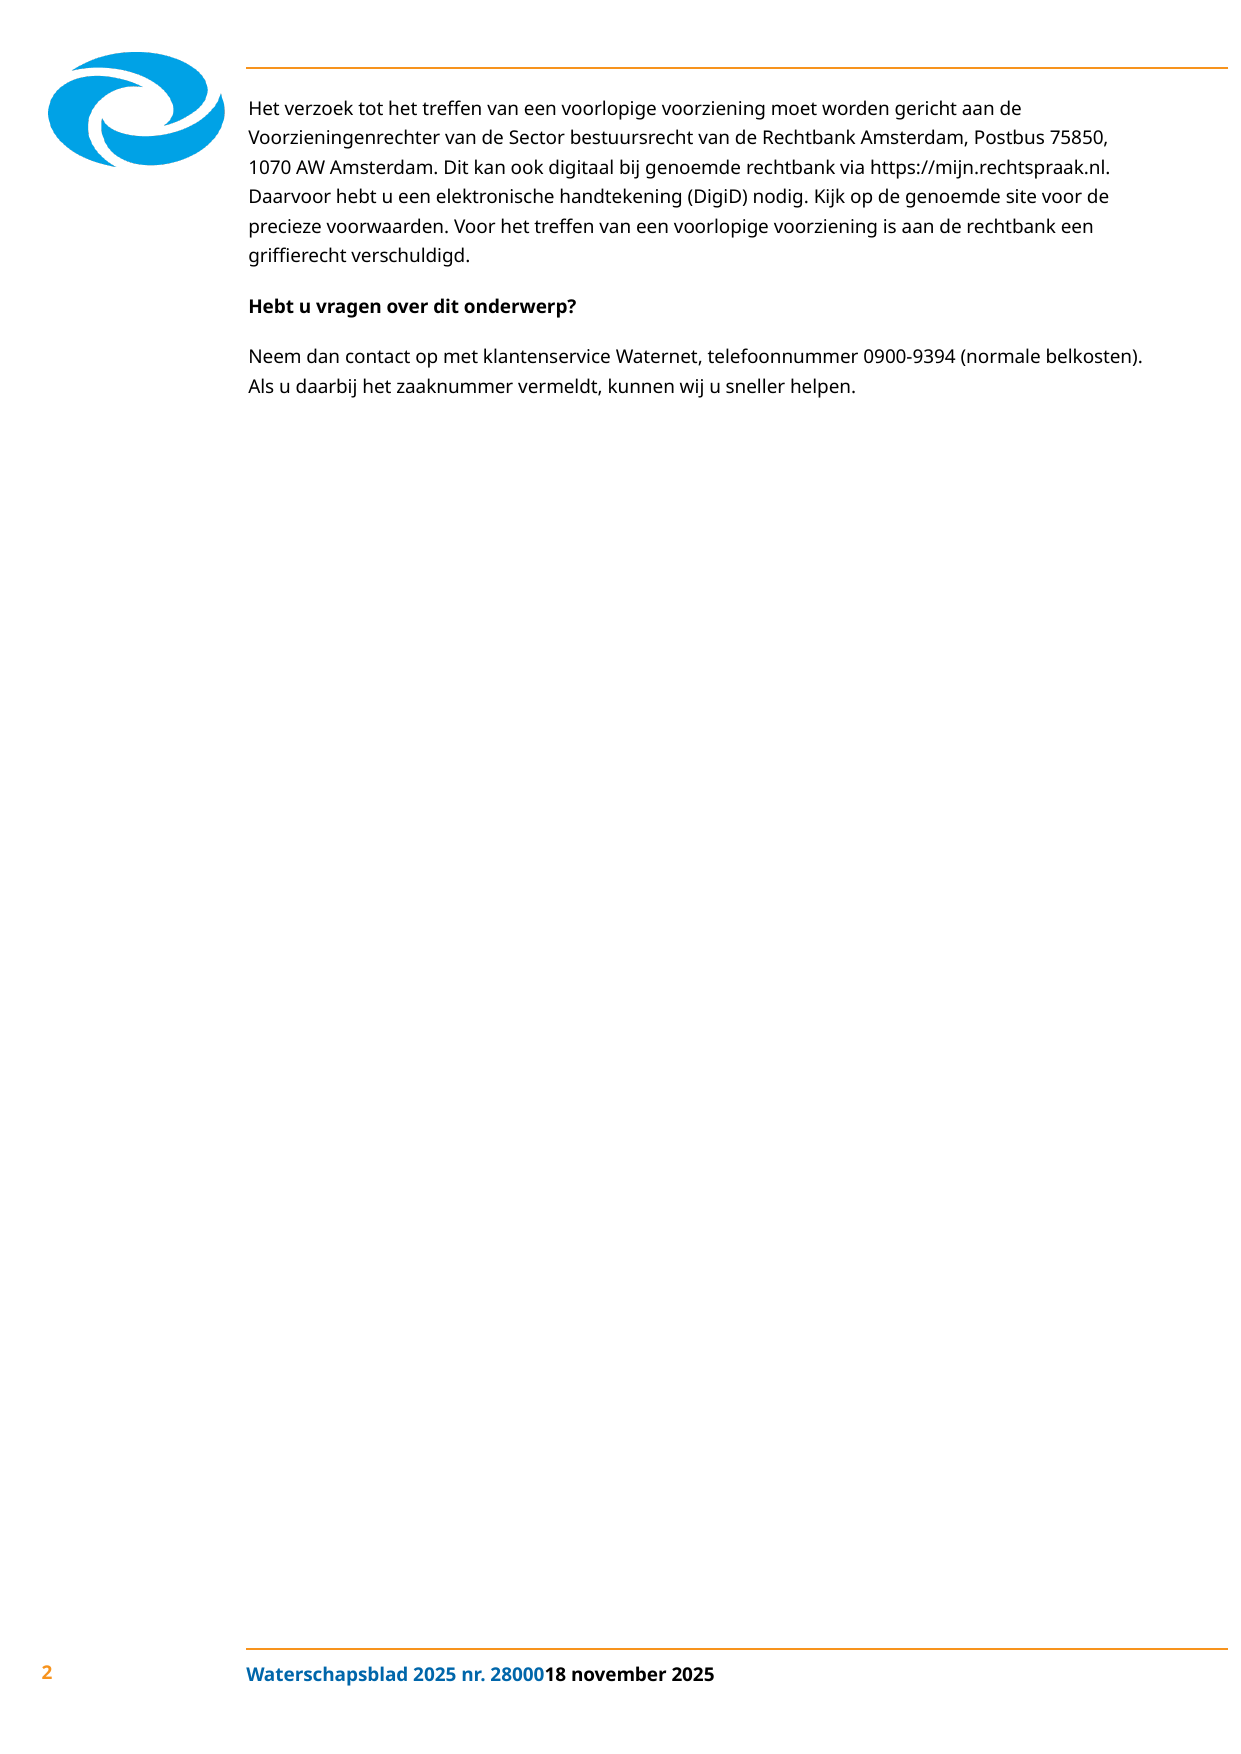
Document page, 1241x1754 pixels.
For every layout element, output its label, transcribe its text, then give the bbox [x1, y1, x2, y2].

text Het verzoek tot het treffen van een voorlopige voorziening moet worden gericht aan de Voorzieningenrechter van de Sector bestuursrecht van de Rechtbank Amsterdam, Postbus 75850, 1070 AW Amsterdam. Dit kan ook digitaal bij genoemde rechtbank via https://mijn.rechtspraak.nl. Daarvoor hebt u een elektronische handtekening (DigiD) nodig. Kijk op de genoemde site voor de precieze voorwaarden. Voor het treffen van een voorlopige voorziening is aan de rechtbank een griffierecht verschuldigd. [248, 95, 1152, 268]
picture [41, 47, 231, 172]
text Neem dan contact op met klantenservice Waternet, telefoonnummer 0900-9394 (normale belkosten). Als u daarbij het zaaknummer vermeldt, kunnen wij u sneller helpen. [248, 343, 1152, 399]
text Hebt u vragen over dit onderwerp? [248, 293, 1152, 319]
